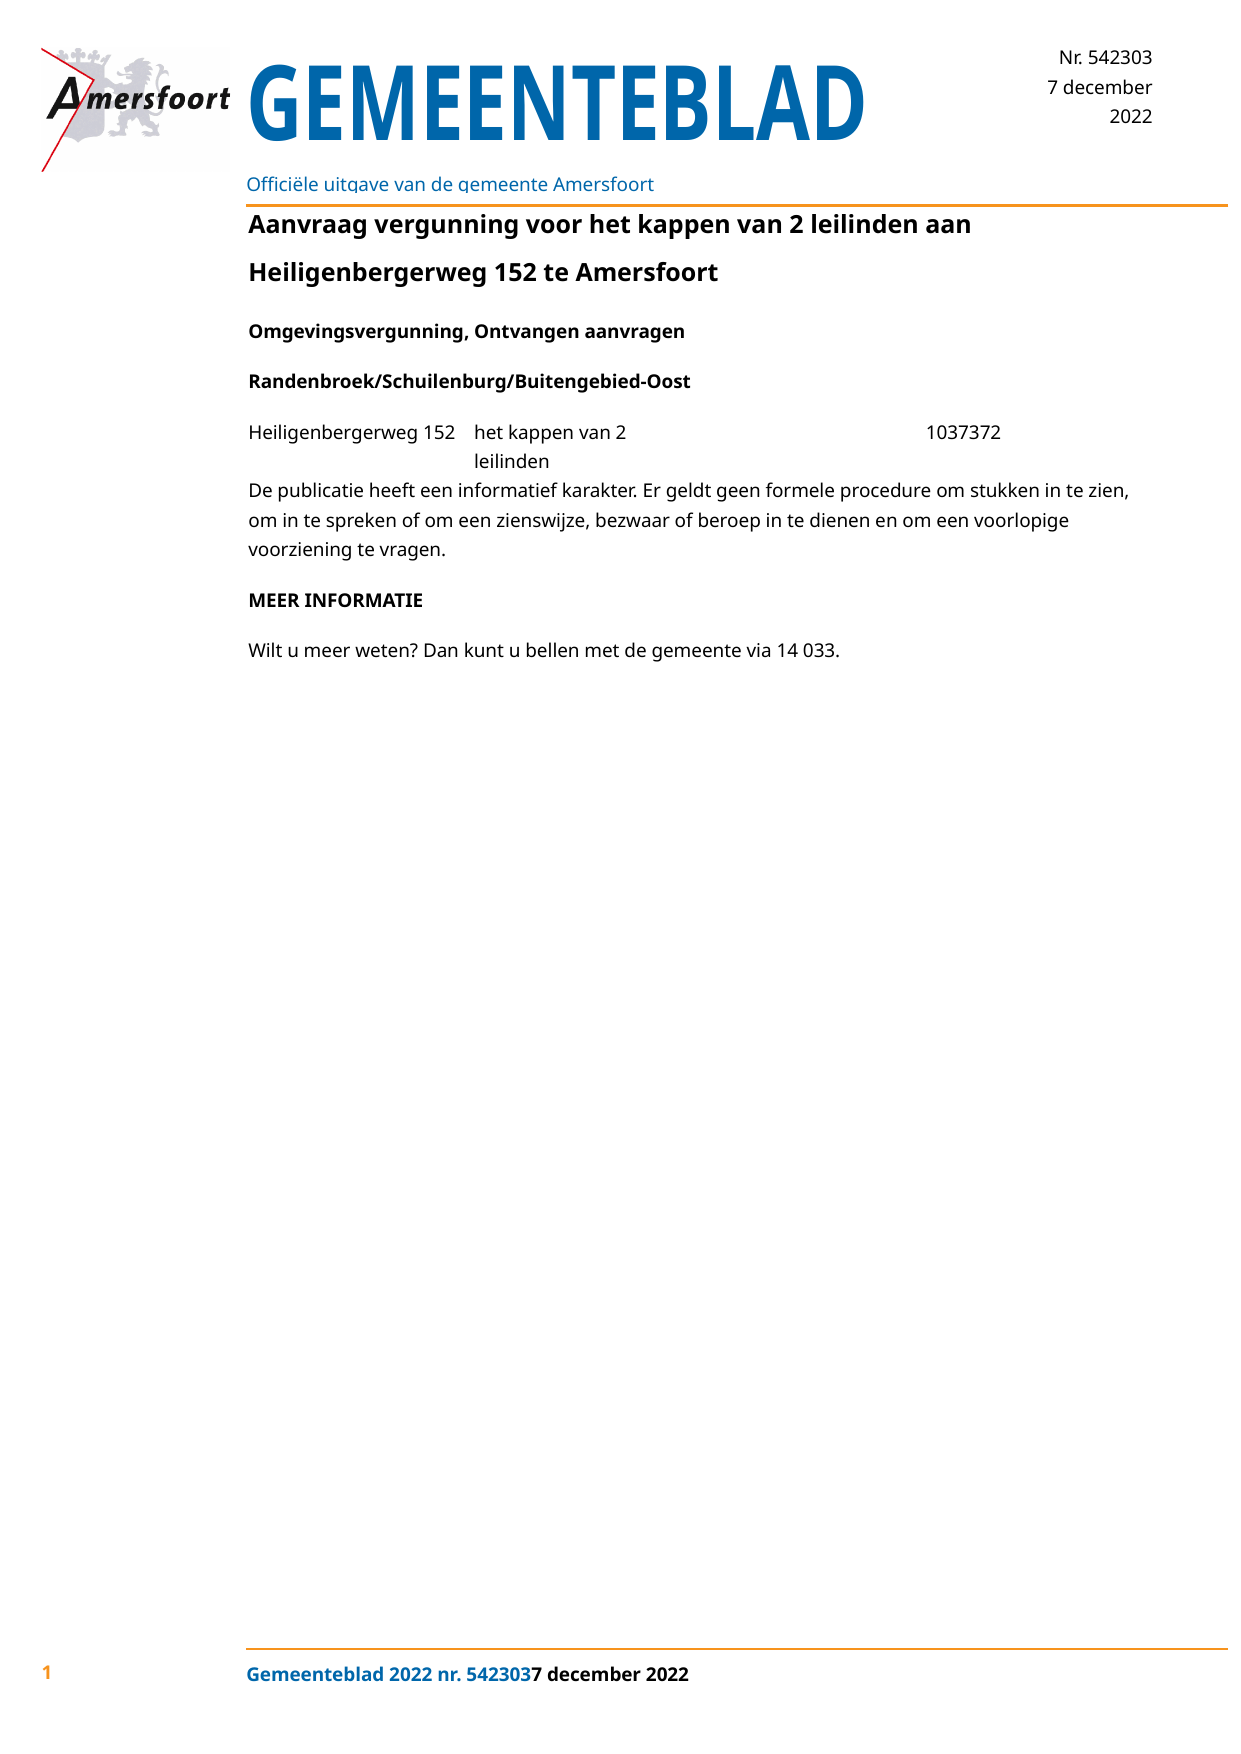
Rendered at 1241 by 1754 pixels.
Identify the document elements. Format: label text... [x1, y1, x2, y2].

text Randenbroek/Schuilenburg/Buitengebied-Oost [248, 368, 1152, 394]
text Aanvraag vergunning voor het kappen van 2 leilinden aan Heiligenbergerweg 152 te Amersfoort [248, 207, 1152, 288]
table_header [700, 419, 926, 474]
text Omgevingsvergunning, Ontvangen aanvragen [248, 318, 1152, 344]
text MEER INFORMATIE [248, 587, 1152, 613]
picture [41, 47, 231, 172]
text Wilt u meer weten? Dan kunt u bellen met de gemeente via 14 033. [248, 637, 1152, 663]
table_header Heiligenbergerweg 152 [248, 419, 474, 474]
table_header het kappen van 2 leilinden [474, 419, 700, 474]
text De publicatie heeft een informatief karakter. Er geldt geen formele procedure om stukken in te zien, om in te spreken of om een zienswijze, bezwaar of beroep in te dienen en om een voorlopige voorziening te vragen. [248, 477, 1152, 562]
table_header 1037372 [926, 419, 1152, 474]
